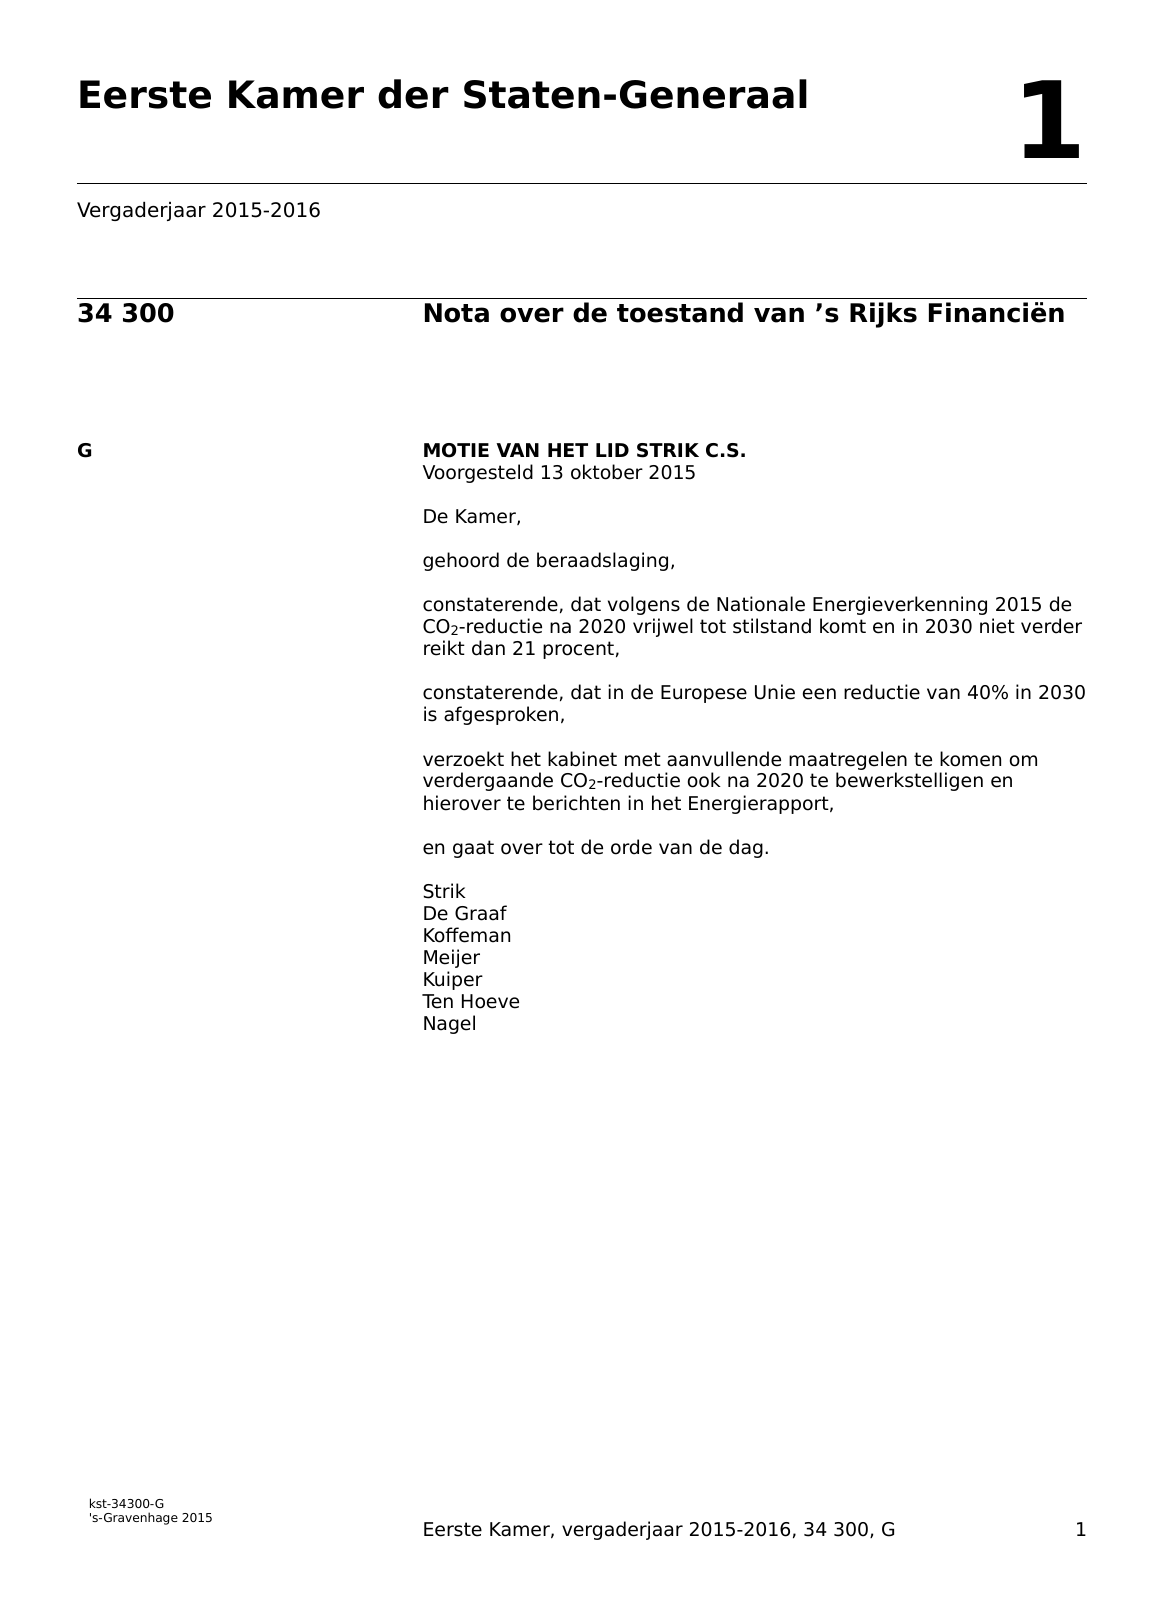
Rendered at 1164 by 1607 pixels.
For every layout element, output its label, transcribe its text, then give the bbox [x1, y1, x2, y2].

text Voorgesteld 13 oktober 2015 [422, 462, 1087, 484]
table_header Eerste Kamer der Staten-Generaal [77, 59, 886, 183]
text Strik [422, 881, 1087, 903]
text en gaat over tot de orde van de dag. [422, 837, 1087, 858]
table_cell Vergaderjaar 2015-2016 [77, 184, 1087, 298]
subtitle 34 300 Nota over de toestand van ’s Rijks Financiën [77, 299, 1087, 329]
text Ten Hoeve [422, 991, 1087, 1013]
text Meijer [422, 947, 1087, 969]
text Koffeman [422, 925, 1087, 947]
text De Kamer, [422, 506, 1087, 528]
text gehoord de beraadslaging, [422, 550, 1087, 572]
text kst-34300-G [88, 1497, 323, 1511]
text Nagel [422, 1013, 1087, 1034]
text De Graaf [422, 903, 1087, 925]
text Kuiper [422, 969, 1087, 991]
subtitle G MOTIE VAN HET LID STRIK C.S. [77, 440, 1087, 462]
text constaterende, dat volgens de Nationale Energieverkenning 2015 de CO2-reductie na 2020 vrijwel tot stilstand komt en in 2030 niet verder reikt dan 21 procent, [422, 594, 1087, 660]
text 's-Gravenhage 2015 [88, 1511, 323, 1525]
text verzoekt het kabinet met aanvullende maatregelen te komen om verdergaande CO2-reductie ook na 2020 te bewerkstelligen en hierover te berichten in het Energierapport, [422, 748, 1087, 814]
table_header 1 [886, 59, 1087, 183]
text constaterende, dat in de Europese Unie een reductie van 40% in 2030 is afgesproken, [422, 682, 1087, 726]
